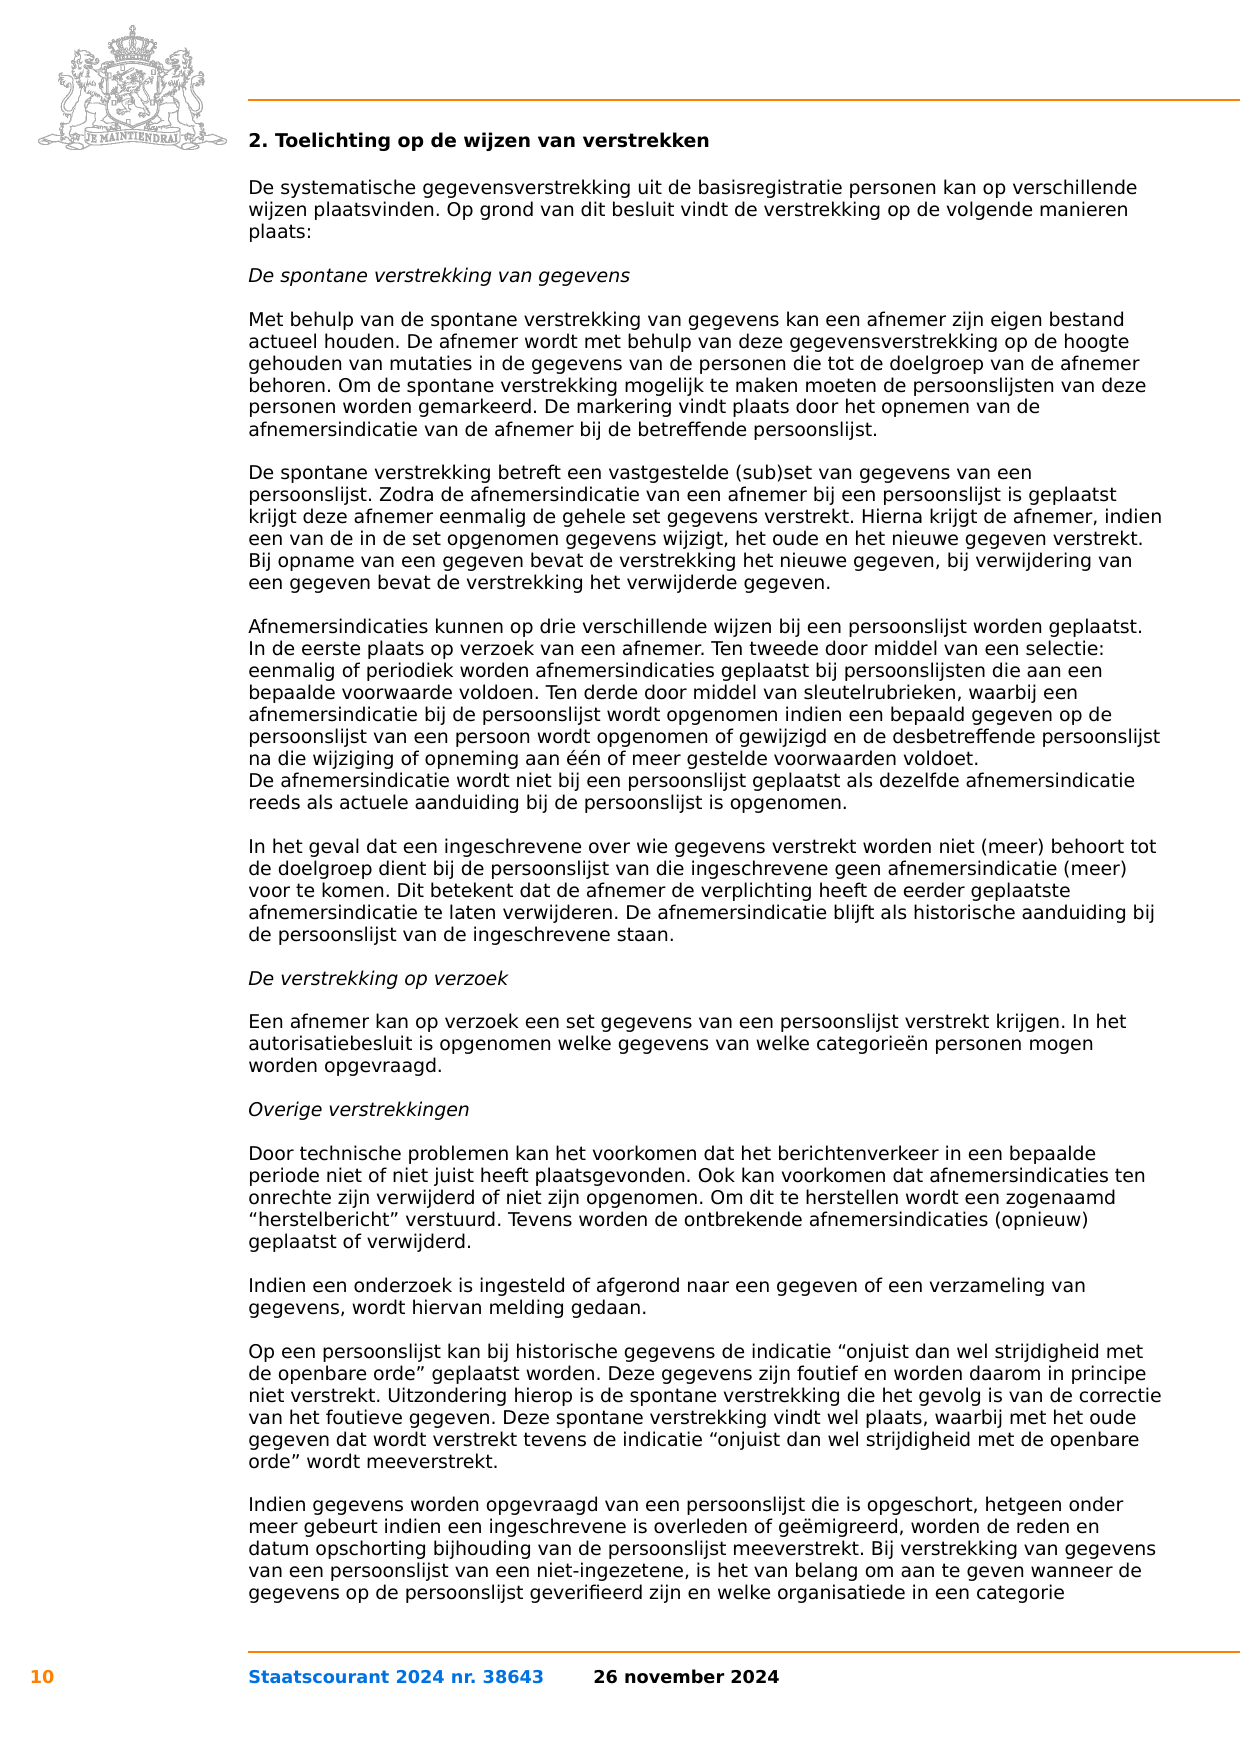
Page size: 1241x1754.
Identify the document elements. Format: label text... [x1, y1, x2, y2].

subtitle De spontane verstrekking van gegevens [248, 265, 1163, 287]
text Met behulp van de spontane verstrekking van gegevens kan een afnemer zijn eigen bestand actueel houden. De afnemer wordt met behulp van deze gegevensverstrekking op de hoogte gehouden van mutaties in de gegevens van de personen die tot de doelgroep van de afnemer behoren. Om de spontane verstrekking mogelijk te maken moeten de persoonslijsten van deze personen worden gemarkeerd. De markering vindt plaats door het opnemen van de afnemersindicatie van de afnemer bij de betreffende persoonslijst. [248, 308, 1163, 440]
text Indien gegevens worden opgevraagd van een persoonslijst die is opgeschort, hetgeen onder meer gebeurt indien een ingeschrevene is overleden of geëmigreerd, worden de reden en datum opschorting bijhouding van de persoonslijst meeverstrekt. Bij verstrekking van gegevens van een persoonslijst van een niet-ingezetene, is het van belang om aan te geven wanneer de gegevens op de persoonslijst geverifieerd zijn en welke organisatiede in een categorie [248, 1494, 1163, 1604]
text De spontane verstrekking betreft een vastgestelde (sub)set van gegevens van een persoonslijst. Zodra de afnemersindicatie van een afnemer bij een persoonslijst is geplaatst krijgt deze afnemer eenmalig de gehele set gegevens verstrekt. Hierna krijgt de afnemer, indien een van de in de set opgenomen gegevens wijzigt, het oude en het nieuwe gegeven verstrekt. Bij opname van een gegeven bevat de verstrekking het nieuwe gegeven, bij verwijdering van een gegeven bevat de verstrekking het verwijderde gegeven. [248, 462, 1163, 594]
text Op een persoonslijst kan bij historische gegevens de indicatie “onjuist dan wel strijdigheid met de openbare orde” geplaatst worden. Deze gegevens zijn foutief en worden daarom in principe niet verstrekt. Uitzondering hierop is de spontane verstrekking die het gevolg is van de correctie van het foutieve gegeven. Deze spontane verstrekking vindt wel plaats, waarbij met het oude gegeven dat wordt verstrekt tevens de indicatie “onjuist dan wel strijdigheid met de openbare orde” wordt meeverstrekt. [248, 1341, 1163, 1472]
text Afnemersindicaties kunnen op drie verschillende wijzen bij een persoonslijst worden geplaatst. In de eerste plaats op verzoek van een afnemer. Ten tweede door middel van een selectie: eenmalig of periodiek worden afnemersindicaties geplaatst bij persoonslijsten die aan een bepaalde voorwaarde voldoen. Ten derde door middel van sleutelrubrieken, waarbij een afnemersindicatie bij de persoonslijst wordt opgenomen indien een bepaald gegeven op de persoonslijst van een persoon wordt opgenomen of gewijzigd en de desbetreffende persoonslijst na die wijziging of opneming aan één of meer gestelde voorwaarden voldoet. [248, 616, 1163, 770]
text De systematische gegevensverstrekking uit de basisregistratie personen kan op verschillende wijzen plaatsvinden. Op grond van dit besluit vindt de verstrekking op de volgende manieren plaats: [248, 177, 1163, 243]
text In het geval dat een ingeschrevene over wie gegevens verstrekt worden niet (meer) behoort tot de doelgroep dient bij de persoonslijst van die ingeschrevene geen afnemersindicatie (meer) voor te komen. Dit betekent dat de afnemer de verplichting heeft de eerder geplaatste afnemersindicatie te laten verwijderen. De afnemersindicatie blijft als historische aanduiding bij de persoonslijst van de ingeschrevene staan. [248, 836, 1163, 946]
text Een afnemer kan op verzoek een set gegevens van een persoonslijst verstrekt krijgen. In het autorisatiebesluit is opgenomen welke gegevens van welke categorieën personen mogen worden opgevraagd. [248, 1011, 1163, 1077]
subtitle Overige verstrekkingen [248, 1099, 1163, 1121]
text Door technische problemen kan het voorkomen dat het berichtenverkeer in een bepaalde periode niet of niet juist heeft plaatsgevonden. Ook kan voorkomen dat afnemersindicaties ten onrechte zijn verwijderd of niet zijn opgenomen. Om dit te herstellen wordt een zogenaamd “herstelbericht” verstuurd. Tevens worden de ontbrekende afnemersindicaties (opnieuw) geplaatst of verwijderd. [248, 1143, 1163, 1253]
subtitle 2. Toelichting op de wijzen van verstrekken [248, 130, 1163, 152]
text De afnemersindicatie wordt niet bij een persoonslijst geplaatst als dezelfde afnemersindicatie reeds als actuele aanduiding bij de persoonslijst is opgenomen. [248, 770, 1163, 814]
picture [38, 25, 227, 150]
subtitle De verstrekking op verzoek [248, 967, 1163, 989]
text Indien een onderzoek is ingesteld of afgerond naar een gegeven of een verzameling van gegevens, wordt hiervan melding gedaan. [248, 1275, 1163, 1319]
